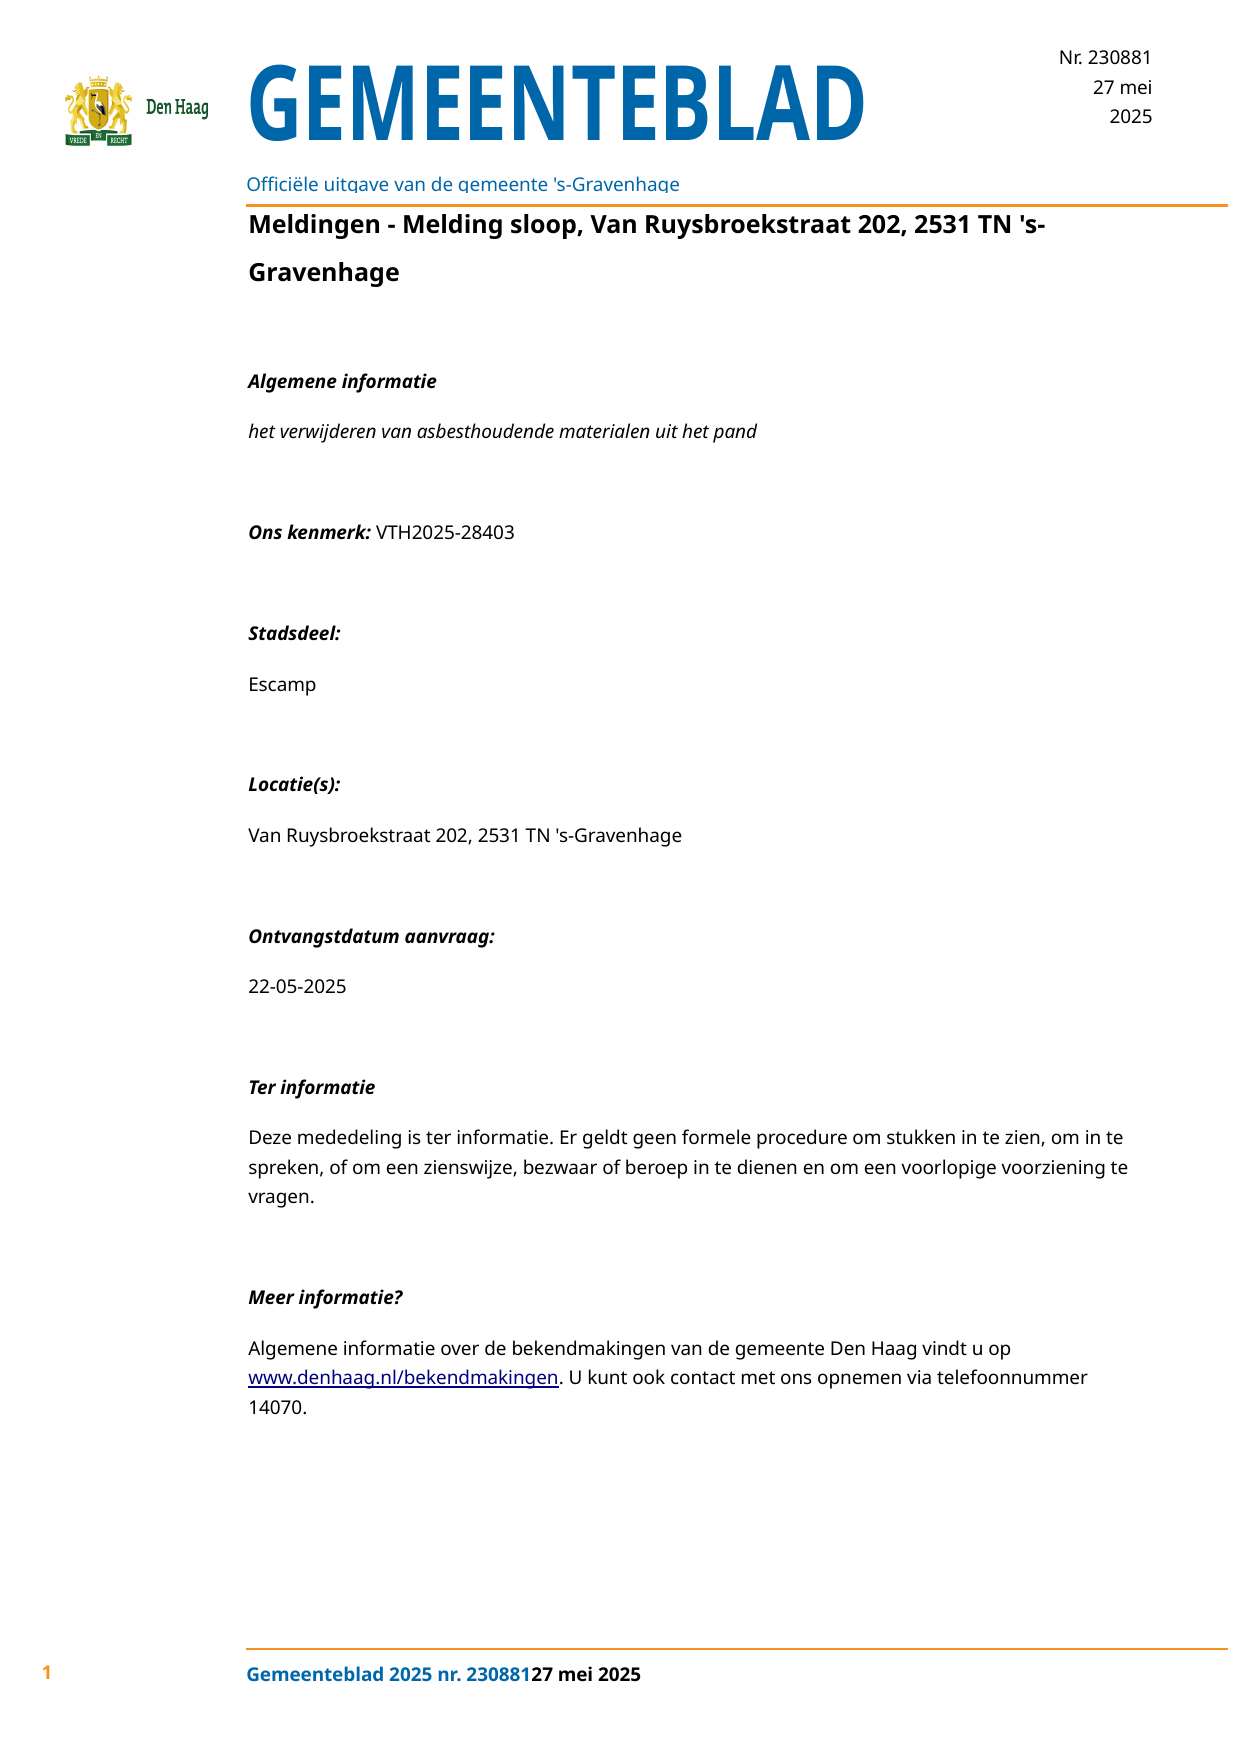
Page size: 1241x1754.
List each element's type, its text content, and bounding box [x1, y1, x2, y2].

picture [41, 47, 231, 172]
text het verwijderen van asbesthoudende materialen uit het pand [248, 419, 1152, 444]
text Locatie(s): [248, 772, 1152, 797]
text Meer informatie? [248, 1284, 1152, 1310]
text Escamp [248, 671, 1152, 697]
text 22-05-2025 [248, 973, 1152, 999]
text Ons kenmerk: VTH2025-28403 [248, 519, 1152, 545]
text Algemene informatie [248, 368, 1152, 394]
text Meldingen - Melding sloop, Van Ruysbroekstraat 202, 2531 TN 's-Gravenhage [248, 207, 1152, 288]
text Ter informatie [248, 1074, 1152, 1100]
text Van Ruysbroekstraat 202, 2531 TN 's-Gravenhage [248, 822, 1152, 848]
text Stadsdeel: [248, 620, 1152, 646]
text Ontvangstdatum aanvraag: [248, 923, 1152, 949]
text Algemene informatie over de bekendmakingen van de gemeente Den Haag vindt u op www.denhaag.nl/bekendmakingen. U kunt ook contact met ons opnemen via telefoonnummer 14070. [248, 1335, 1152, 1420]
text Deze mededeling is ter informatie. Er geldt geen formele procedure om stukken in te zien, om in te spreken, of om een zienswijze, bezwaar of beroep in te dienen en om een voorlopige voorziening te vragen. [248, 1124, 1152, 1209]
